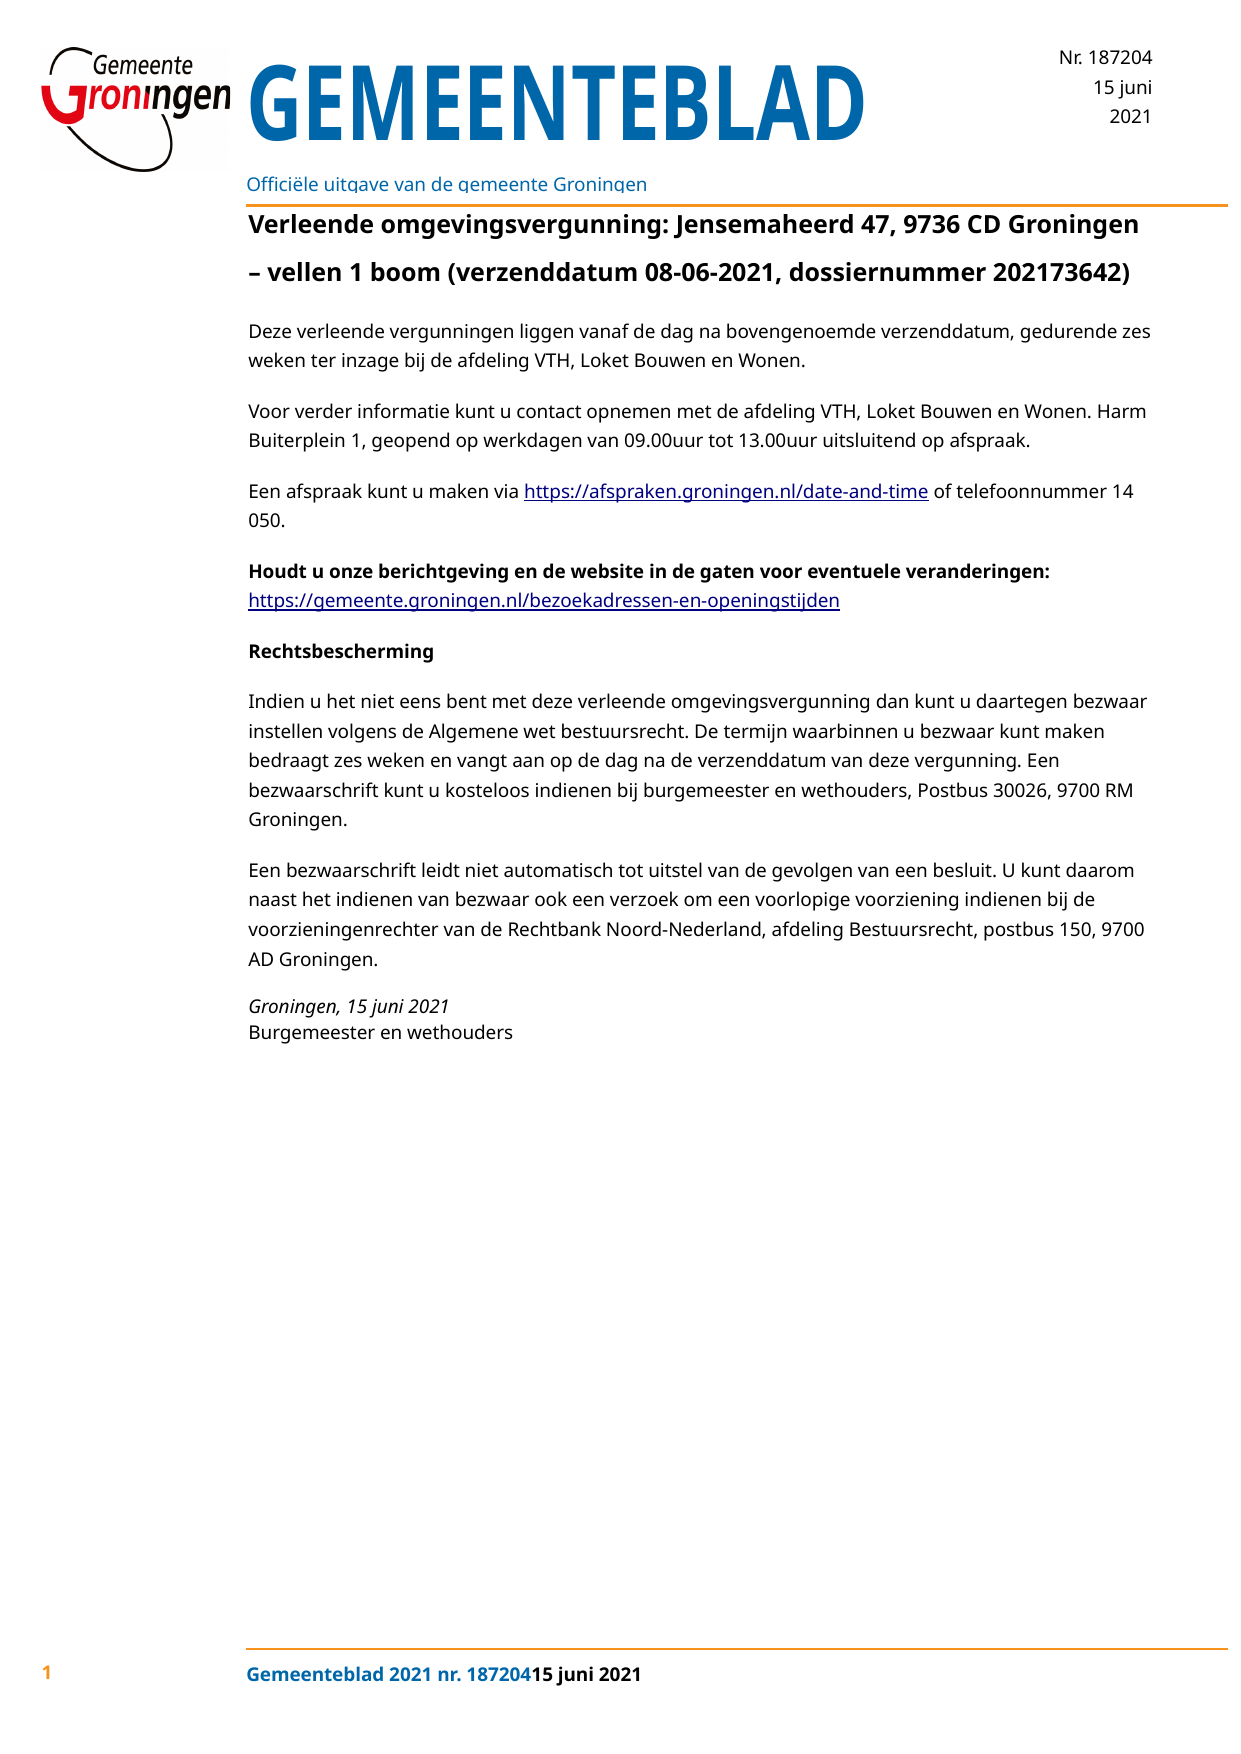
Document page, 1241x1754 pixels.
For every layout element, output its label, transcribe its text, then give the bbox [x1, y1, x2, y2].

text Indien u het niet eens bent met deze verleende omgevingsvergunning dan kunt u daartegen bezwaar instellen volgens de Algemene wet bestuursrecht. De termijn waarbinnen u bezwaar kunt maken bedraagt zes weken en vangt aan op de dag na de verzenddatum van deze vergunning. Een bezwaarschrift kunt u kosteloos indienen bij burgemeester en wethouders, Postbus 30026, 9700 RM Groningen. [248, 688, 1152, 832]
text Een afspraak kunt u maken via https://afspraken.groningen.nl/date-and-time of telefoonnummer 14 050. [248, 478, 1152, 533]
text Rechtsbescherming [248, 638, 1152, 664]
text Burgemeester en wethouders [248, 1019, 1152, 1045]
text Houdt u onze berichtgeving en de website in de gaten voor eventuele veranderingen: https://gemeente.groningen.nl/bezoekadressen-en-openingstijden [248, 558, 1152, 613]
text Voor verder informatie kunt u contact opnemen met de afdeling VTH, Loket Bouwen en Wonen. Harm Buiterplein 1, geopend op werkdagen van 09.00uur tot 13.00uur uitsluitend op afspraak. [248, 398, 1152, 453]
text Verleende omgevingsvergunning: Jensemaheerd 47, 9736 CD Groningen – vellen 1 boom (verzenddatum 08-06-2021, dossiernummer 202173642) [248, 207, 1152, 288]
text Een bezwaarschrift leidt niet automatisch tot uitstel van de gevolgen van een besluit. U kunt daarom naast het indienen van bezwaar ook een verzoek om een voorlopige voorziening indienen bij de voorzieningenrechter van de Rechtbank Noord-Nederland, afdeling Bestuursrecht, postbus 150, 9700 AD Groningen. [248, 857, 1152, 972]
text Groningen, 15 juni 2021 [248, 994, 1152, 1019]
text Deze verleende vergunningen liggen vanaf de dag na bovengenoemde verzenddatum, gedurende zes weken ter inzage bij de afdeling VTH, Loket Bouwen en Wonen. [248, 318, 1152, 373]
picture [41, 47, 231, 172]
